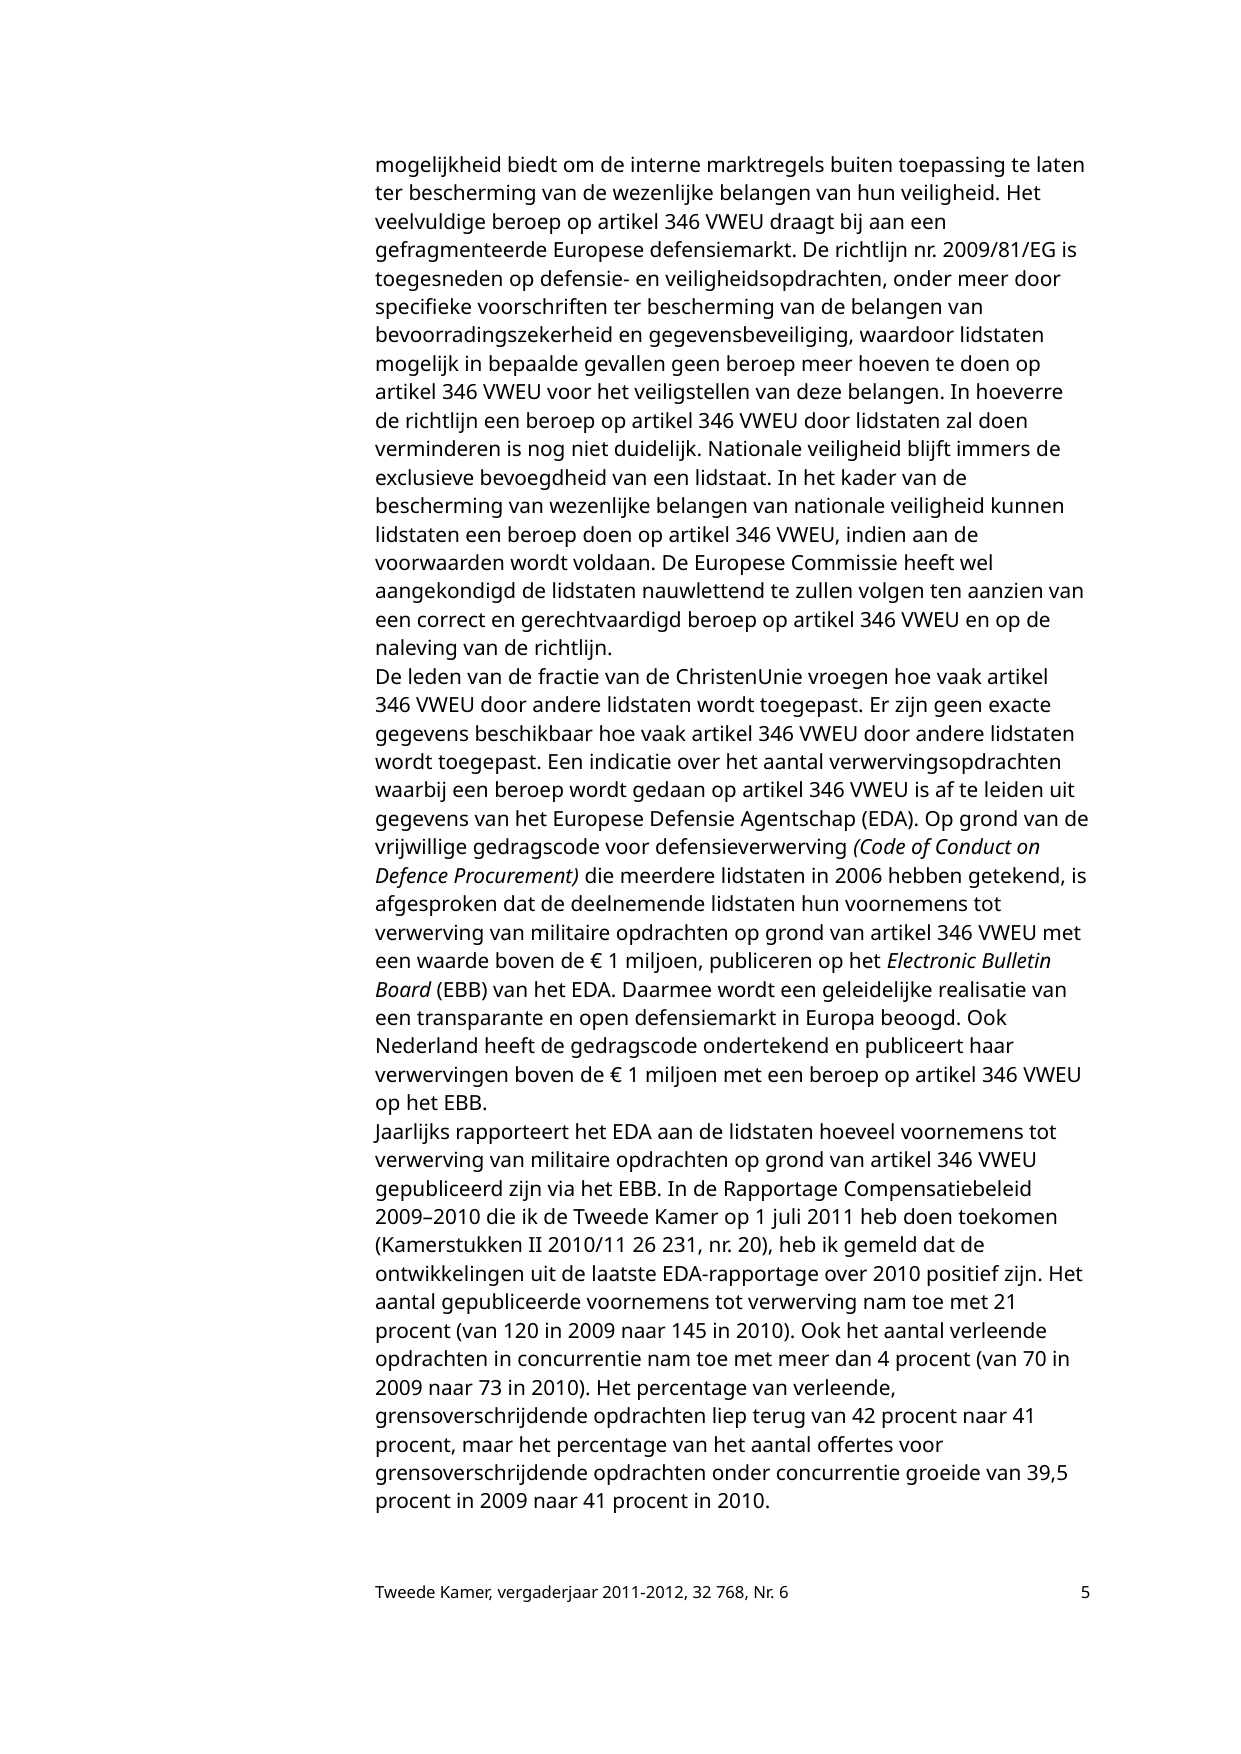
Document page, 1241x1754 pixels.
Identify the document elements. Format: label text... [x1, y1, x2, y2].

text De leden van de fractie van de ChristenUnie vroegen hoe vaak artikel 346 VWEU door andere lidstaten wordt toegepast. Er zijn geen exacte gegevens beschikbaar hoe vaak artikel 346 VWEU door andere lidstaten wordt toegepast. Een indicatie over het aantal verwervingsopdrachten waarbij een beroep wordt gedaan op artikel 346 VWEU is af te leiden uit gegevens van het Europese Defensie Agentschap (EDA). Op grond van de vrijwillige gedragscode voor defensieverwerving (Code of Conduct on Defence Procurement) die meerdere lidstaten in 2006 hebben getekend, is afgesproken dat de deelnemende lidstaten hun voornemens tot verwerving van militaire opdrachten op grond van artikel 346 VWEU met een waarde boven de € 1 miljoen, publiceren op het Electronic Bulletin Board (EBB) van het EDA. Daarmee wordt een geleidelijke realisatie van een transparante en open defensiemarkt in Europa beoogd. Ook Nederland heeft de gedragscode ondertekend en publiceert haar verwervingen boven de € 1 miljoen met een beroep op artikel 346 VWEU op het EBB. [375, 662, 1090, 1117]
text Jaarlijks rapporteert het EDA aan de lidstaten hoeveel voornemens tot verwerving van militaire opdrachten op grond van artikel 346 VWEU gepubliceerd zijn via het EBB. In de Rapportage Compensatiebeleid 2009–2010 die ik de Tweede Kamer op 1 juli 2011 heb doen toekomen (Kamerstukken II 2010/11 26 231, nr. 20), heb ik gemeld dat de ontwikkelingen uit de laatste EDA-rapportage over 2010 positief zijn. Het aantal gepubliceerde voornemens tot verwerving nam toe met 21 procent (van 120 in 2009 naar 145 in 2010). Ook het aantal verleende opdrachten in concurrentie nam toe met meer dan 4 procent (van 70 in 2009 naar 73 in 2010). Het percentage van verleende, grensoverschrijdende opdrachten liep terug van 42 procent naar 41 procent, maar het percentage van het aantal offertes voor grensoverschrijdende opdrachten onder concurrentie groeide van 39,5 procent in 2009 naar 41 procent in 2010. [375, 1117, 1090, 1515]
text mogelijkheid biedt om de interne marktregels buiten toepassing te laten ter bescherming van de wezenlijke belangen van hun veiligheid. Het veelvuldige beroep op artikel 346 VWEU draagt bij aan een gefragmenteerde Europese defensiemarkt. De richtlijn nr. 2009/81/EG is toegesneden op defensie- en veiligheidsopdrachten, onder meer door specifieke voorschriften ter bescherming van de belangen van bevoorradingszekerheid en gegevensbeveiliging, waardoor lidstaten mogelijk in bepaalde gevallen geen beroep meer hoeven te doen op artikel 346 VWEU voor het veiligstellen van deze belangen. In hoeverre de richtlijn een beroep op artikel 346 VWEU door lidstaten zal doen verminderen is nog niet duidelijk. Nationale veiligheid blijft immers de exclusieve bevoegdheid van een lidstaat. In het kader van de bescherming van wezenlijke belangen van nationale veiligheid kunnen lidstaten een beroep doen op artikel 346 VWEU, indien aan de voorwaarden wordt voldaan. De Europese Commissie heeft wel aangekondigd de lidstaten nauwlettend te zullen volgen ten aanzien van een correct en gerechtvaardigd beroep op artikel 346 VWEU en op de naleving van de richtlijn. [375, 150, 1090, 662]
